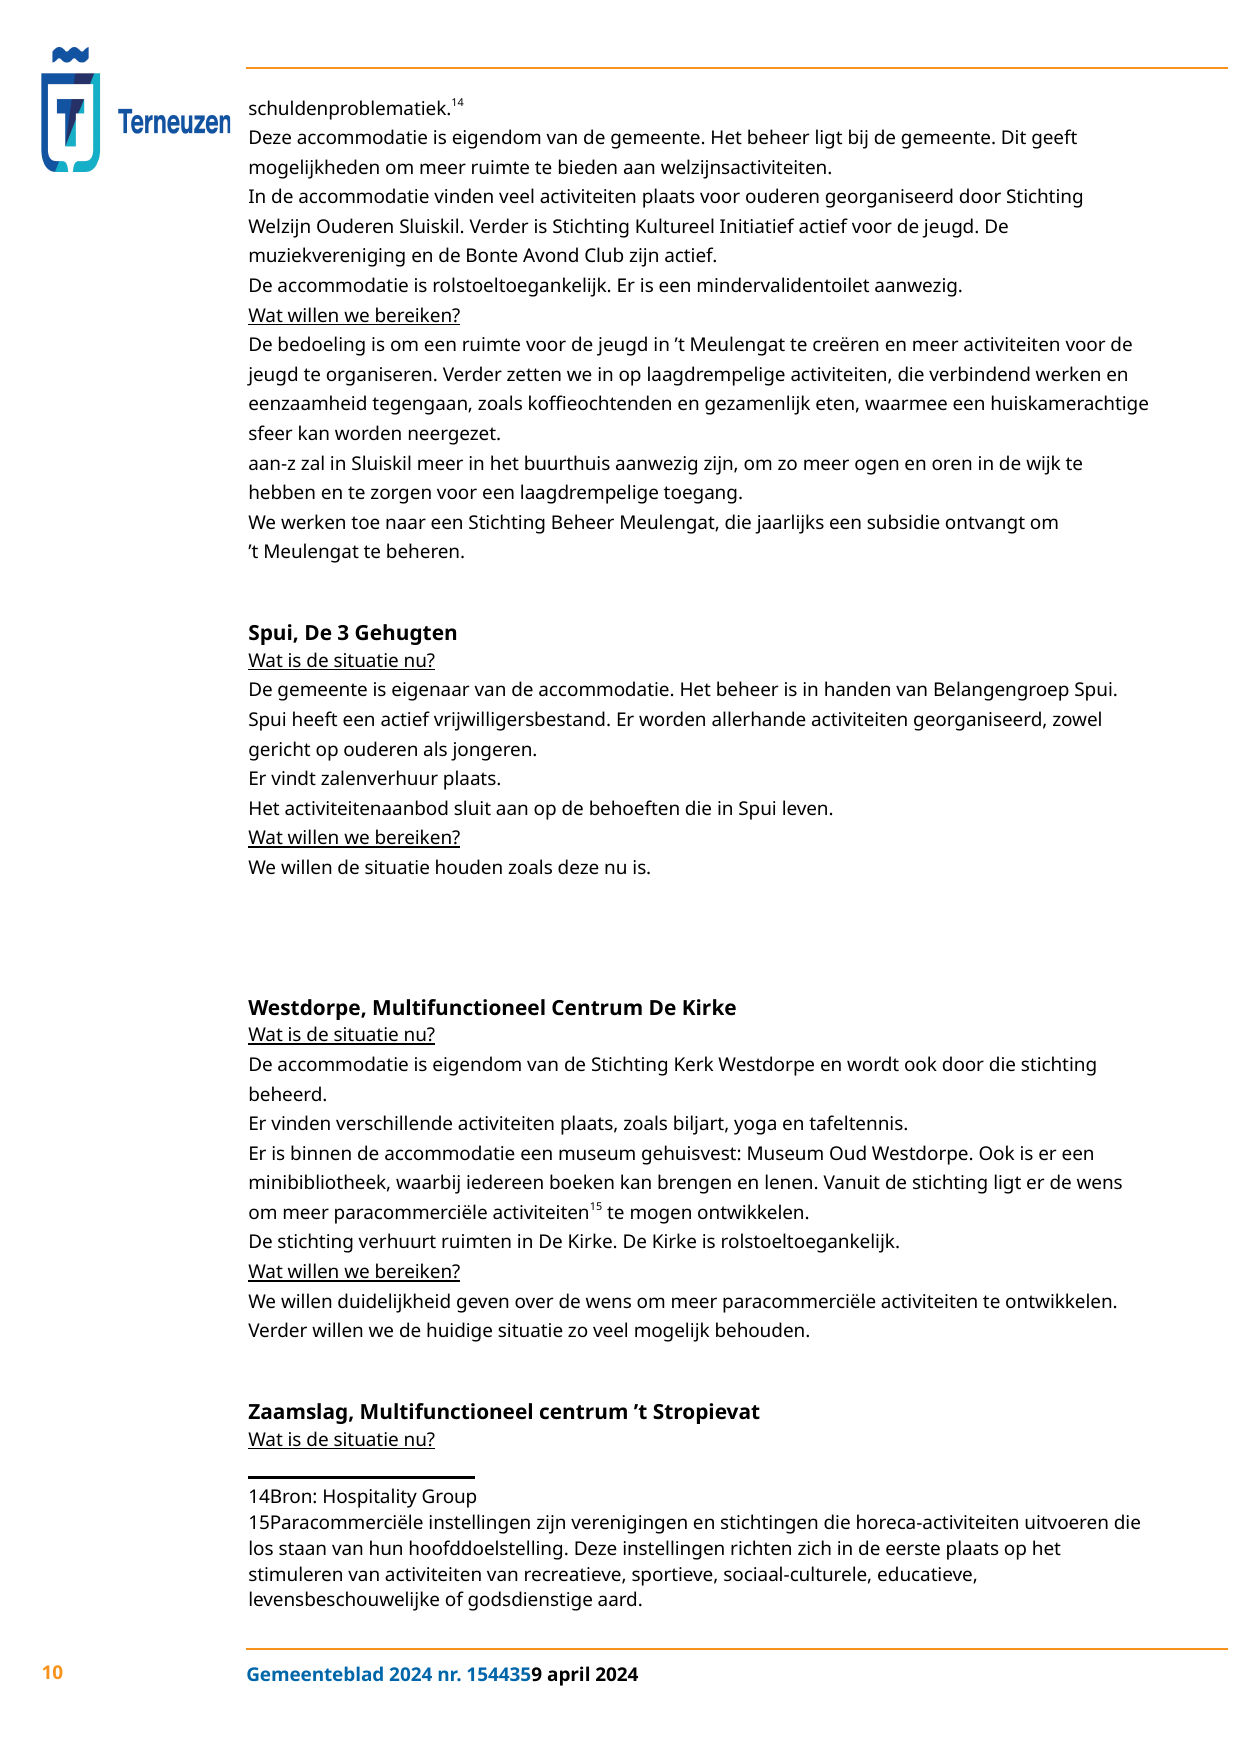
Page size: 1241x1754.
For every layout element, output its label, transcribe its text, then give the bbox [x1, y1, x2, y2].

text Wat is de situatie nu? [248, 1426, 1152, 1452]
text We willen duidelijkheid geven over de wens om meer paracommerciële activiteiten te ontwikkelen. Verder willen we de huidige situatie zo veel mogelijk behouden. [248, 1288, 1152, 1343]
text Het activiteitenaanbod sluit aan op de behoeften die in Spui leven. [248, 795, 1152, 821]
text aan-z zal in Sluiskil meer in het buurthuis aanwezig zijn, om zo meer ogen en oren in de wijk te hebben en te zorgen voor een laagdrempelige toegang. [248, 450, 1152, 505]
text schuldenproblematiek. [248, 95, 1152, 121]
text Wat is de situatie nu? [248, 1022, 1152, 1047]
text De gemeente is eigenaar van de accommodatie. Het beheer is in handen van Belangengroep Spui. [248, 677, 1152, 702]
text Paracommerciële instellingen zijn verenigingen en stichtingen die horeca-activiteiten uitvoeren die los staan van hun hoofddoelstelling. Deze instellingen richten zich in de eerste plaats op het stimuleren van activiteiten van recreatieve, sportieve, sociaal-culturele, educatieve, levensbeschouwelijke of godsdienstige aard. [248, 1509, 1152, 1612]
text In de accommodatie vinden veel activiteiten plaats voor ouderen georganiseerd door Stichting Welzijn Ouderen Sluiskil. Verder is Stichting Kultureel Initiatief actief voor de jeugd. De muziekvereniging en de Bonte Avond Club zijn actief. [248, 183, 1152, 268]
text Wat willen we bereiken? [248, 1258, 1152, 1284]
text Wat willen we bereiken? [248, 824, 1152, 850]
text De accommodatie is rolstoeltoegankelijk. Er is een mindervalidentoilet aanwezig. [248, 272, 1152, 298]
text Wat willen we bereiken? [248, 302, 1152, 328]
text Bron: Hospitality Group [248, 1483, 1152, 1509]
text Westdorpe, Multifunctioneel Centrum De Kirke [248, 993, 1152, 1022]
picture [41, 47, 231, 172]
text Er vinden verschillende activiteiten plaats, zoals biljart, yoga en tafeltennis. [248, 1110, 1152, 1136]
text Wat is de situatie nu? [248, 647, 1152, 673]
text We willen de situatie houden zoals deze nu is. [248, 854, 1152, 880]
text De bedoeling is om een ruimte voor de jeugd in ’t Meulengat te creëren en meer activiteiten voor de jeugd te organiseren. Verder zetten we in op laagdrempelige activiteiten, die verbindend werken en eenzaamheid tegengaan, zoals koffieochtenden en gezamenlijk eten, waarmee een huiskamerachtige sfeer kan worden neergezet. [248, 331, 1152, 446]
text De accommodatie is eigendom van de Stichting Kerk Westdorpe en wordt ook door die stichting beheerd. [248, 1051, 1152, 1107]
text Er is binnen de accommodatie een museum gehuisvest: Museum Oud Westdorpe. Ook is er een minibibliotheek, waarbij iedereen boeken kan brengen en lenen. Vanuit de stichting ligt er de wens om meer paracommerciële activiteiten te mogen ontwikkelen. [248, 1140, 1152, 1225]
text Er vindt zalenverhuur plaats. [248, 765, 1152, 791]
text Deze accommodatie is eigendom van de gemeente. Het beheer ligt bij de gemeente. Dit geeft mogelijkheden om meer ruimte te bieden aan welzijnsactiviteiten. [248, 124, 1152, 180]
text ’t Meulengat te beheren. [248, 538, 1152, 564]
text Zaamslag, Multifunctioneel centrum ’t Stropievat [248, 1397, 1152, 1426]
text De stichting verhuurt ruimten in De Kirke. De Kirke is rolstoeltoegankelijk. [248, 1229, 1152, 1254]
text Spui heeft een actief vrijwilligersbestand. Er worden allerhande activiteiten georganiseerd, zowel gericht op ouderen als jongeren. [248, 706, 1152, 761]
text Spui, De 3 Gehugten [248, 618, 1152, 647]
text We werken toe naar een Stichting Beheer Meulengat, die jaarlijks een subsidie ontvangt om [248, 509, 1152, 535]
